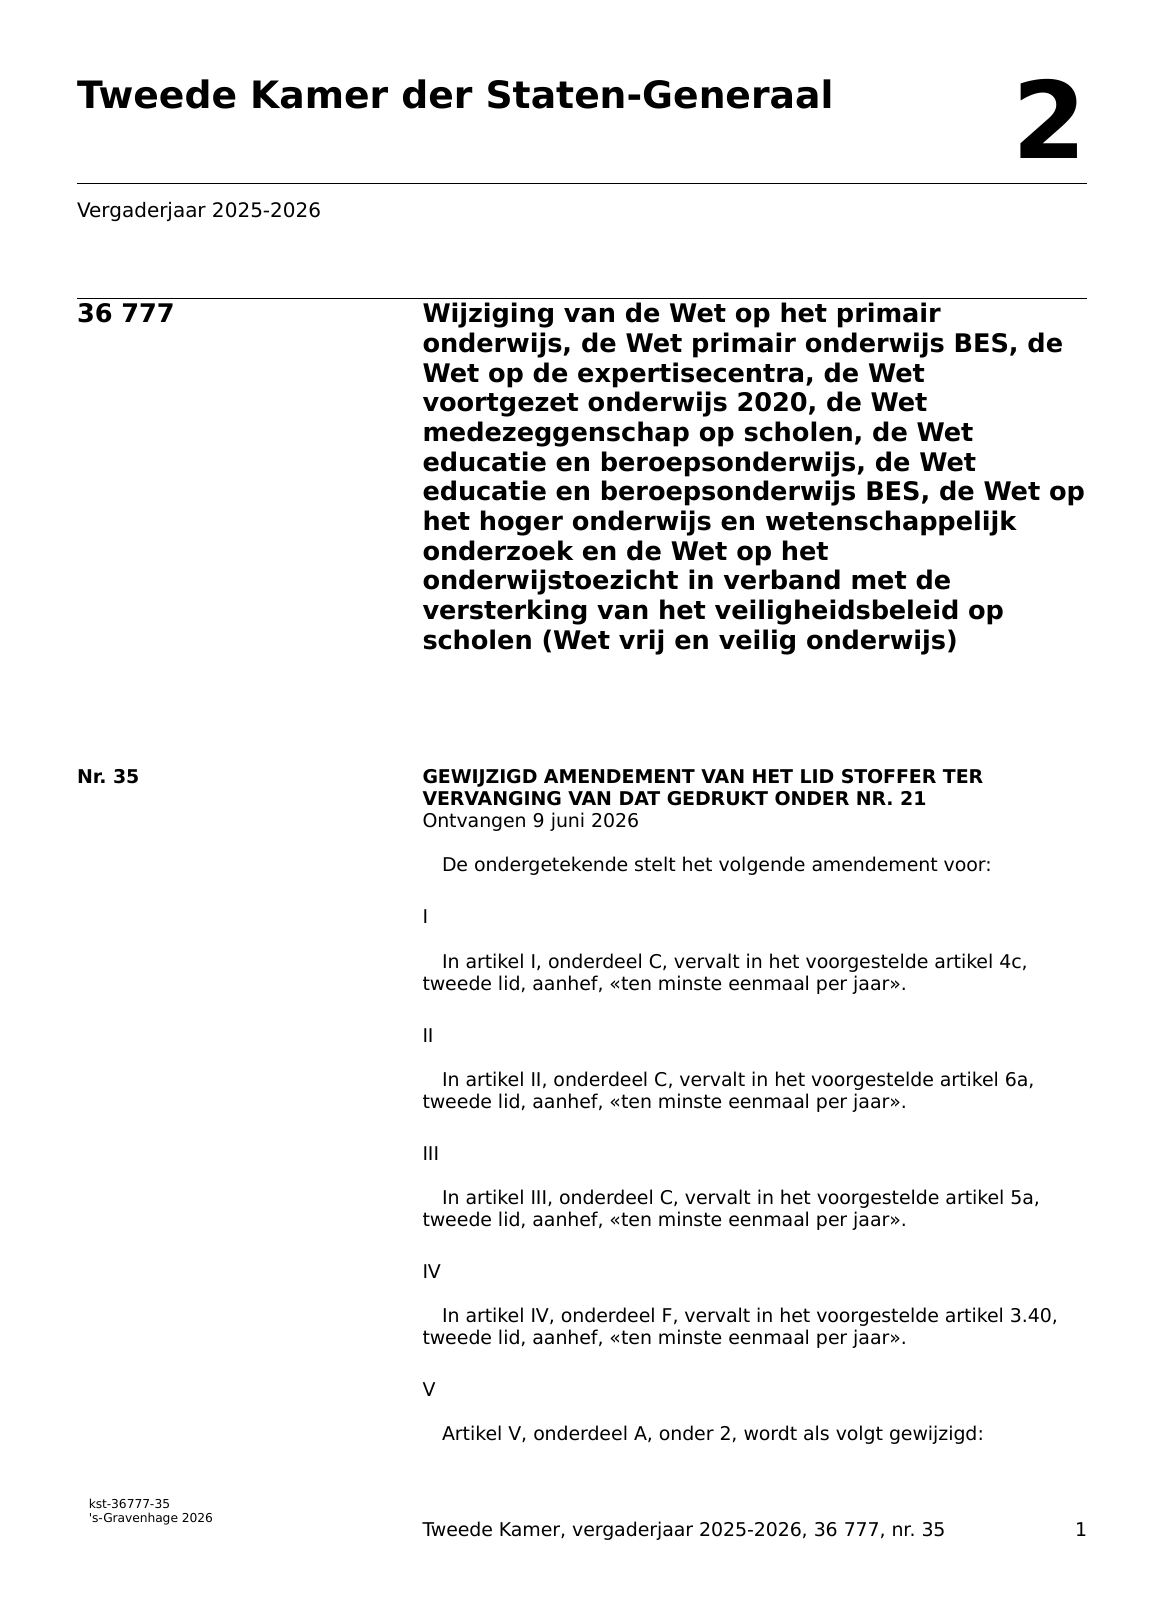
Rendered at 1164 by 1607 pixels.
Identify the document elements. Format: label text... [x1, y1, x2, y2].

subtitle V [422, 1379, 1087, 1401]
table_header 2 [886, 59, 1087, 183]
text De ondergetekende stelt het volgende amendement voor: [422, 854, 1087, 876]
subtitle Nr. 35 GEWIJZIGD AMENDEMENT VAN HET LID STOFFER TER VERVANGING VAN DAT GEDRUKT ONDER NR. 21 [77, 766, 1087, 810]
text In artikel II, onderdeel C, vervalt in het voorgestelde artikel 6a, tweede lid, aanhef, «ten minste eenmaal per jaar». [422, 1069, 1087, 1113]
subtitle IV [422, 1261, 1087, 1283]
table_header Tweede Kamer der Staten-Generaal [77, 59, 886, 183]
text In artikel I, onderdeel C, vervalt in het voorgestelde artikel 4c, tweede lid, aanhef, «ten minste eenmaal per jaar». [422, 951, 1087, 994]
text In artikel IV, onderdeel F, vervalt in het voorgestelde artikel 3.40, tweede lid, aanhef, «ten minste eenmaal per jaar». [422, 1305, 1087, 1349]
text In artikel III, onderdeel C, vervalt in het voorgestelde artikel 5a, tweede lid, aanhef, «ten minste eenmaal per jaar». [422, 1187, 1087, 1231]
table_cell Vergaderjaar 2025-2026 [77, 184, 1087, 298]
text Artikel V, onderdeel A, onder 2, wordt als volgt gewijzigd: [422, 1423, 1087, 1445]
subtitle 36 777 Wijziging van de Wet op het primair onderwijs, de Wet primair onderwijs BES, de Wet op de expertisecentra, de Wet voortgezet onderwijs 2020, de Wet medezeggenschap op scholen, de Wet educatie en beroepsonderwijs, de Wet educatie en beroepsonderwijs BES, de Wet op het hoger onderwijs en wetenschappelijk onderzoek en de Wet op het onderwijstoezicht in verband met de versterking van het veiligheidsbeleid op scholen (Wet vrij en veilig onderwijs) [77, 299, 1087, 655]
text kst-36777-35 [88, 1497, 323, 1511]
subtitle III [422, 1143, 1087, 1164]
text 's-Gravenhage 2026 [88, 1511, 323, 1525]
subtitle I [422, 906, 1087, 928]
subtitle II [422, 1024, 1087, 1046]
text Ontvangen 9 juni 2026 [422, 810, 1087, 832]
